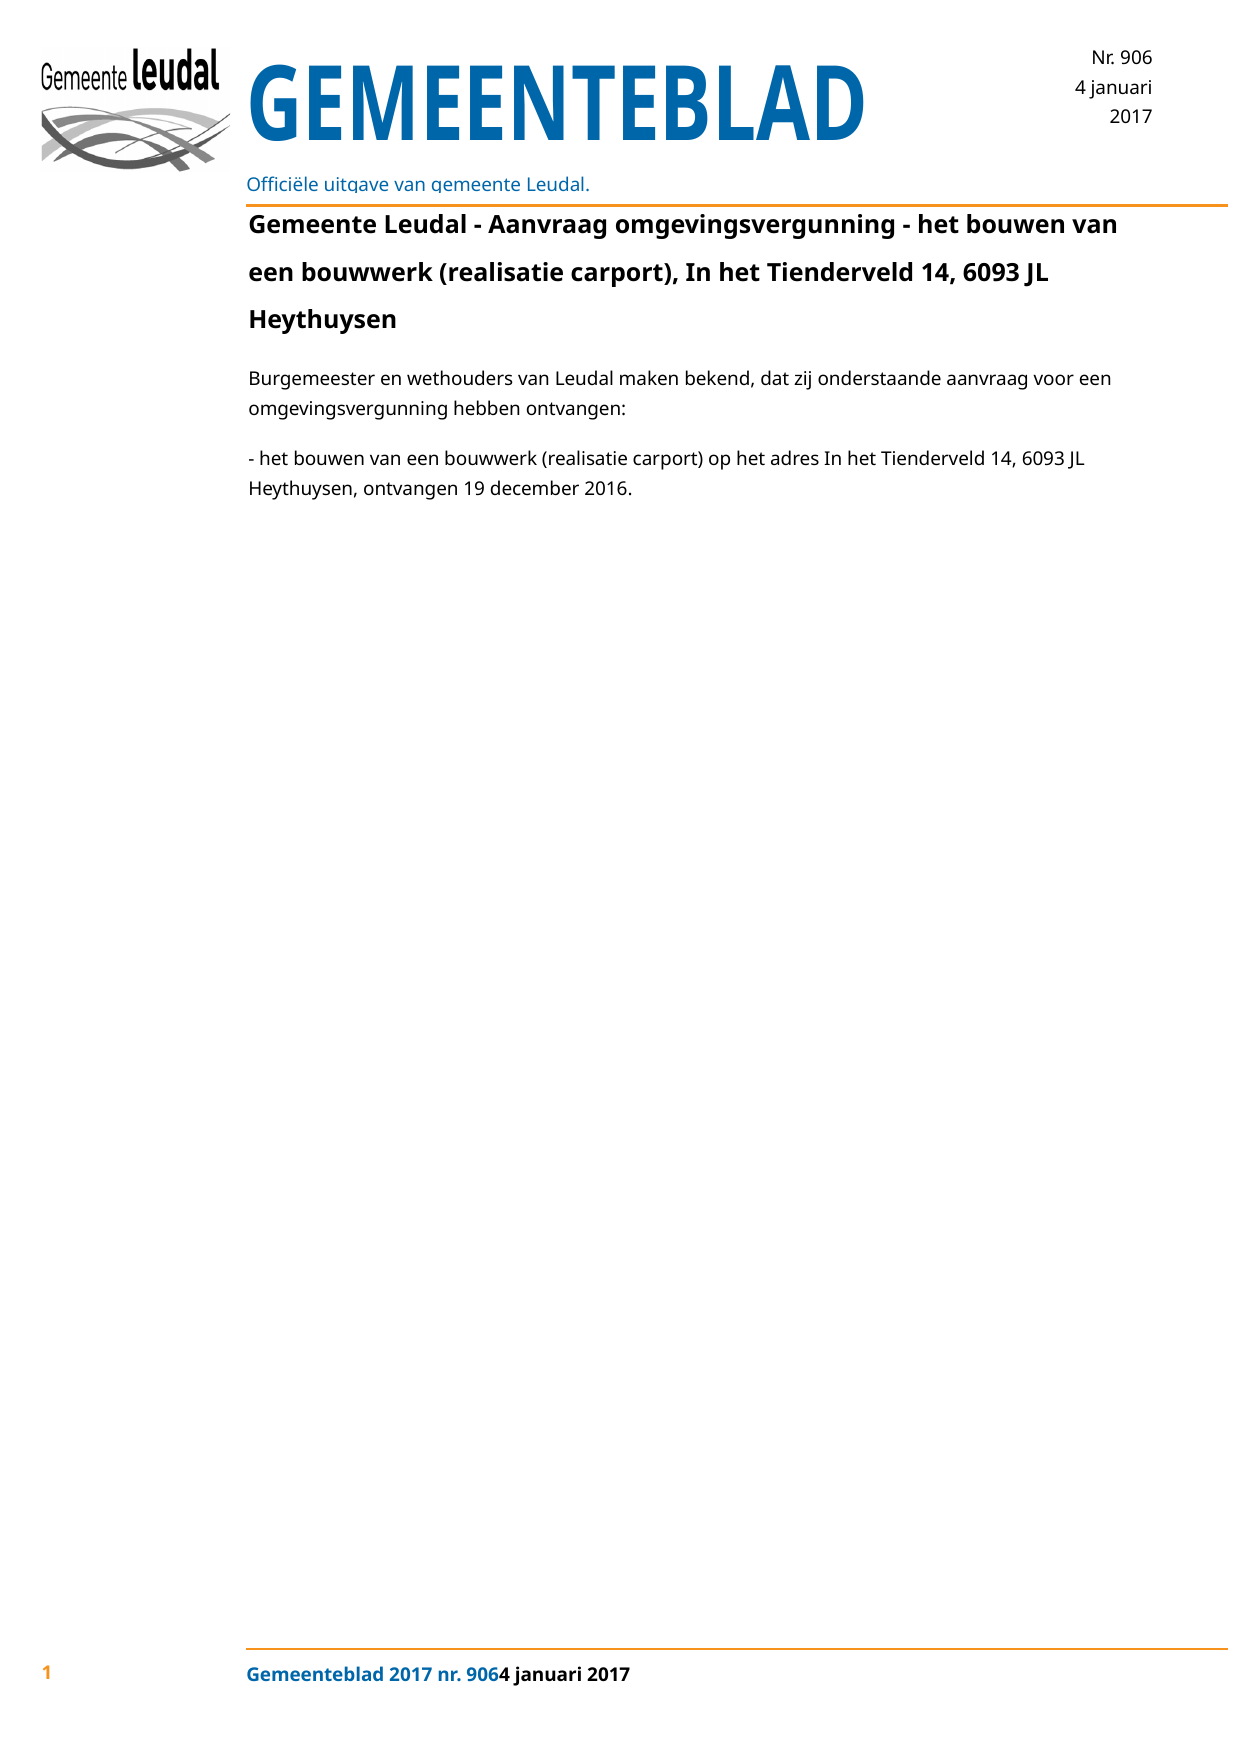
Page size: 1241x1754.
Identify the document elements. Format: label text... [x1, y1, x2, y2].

text Burgemeester en wethouders van Leudal maken bekend, dat zij onderstaande aanvraag voor een omgevingsvergunning hebben ontvangen: [248, 366, 1152, 421]
picture [41, 47, 231, 172]
text Gemeente Leudal - Aanvraag omgevingsvergunning - het bouwen van een bouwwerk (realisatie carport), In het Tienderveld 14, 6093 JL Heythuysen [248, 207, 1152, 336]
text - het bouwen van een bouwwerk (realisatie carport) op het adres In het Tienderveld 14, 6093 JL Heythuysen, ontvangen 19 december 2016. [248, 446, 1152, 501]
